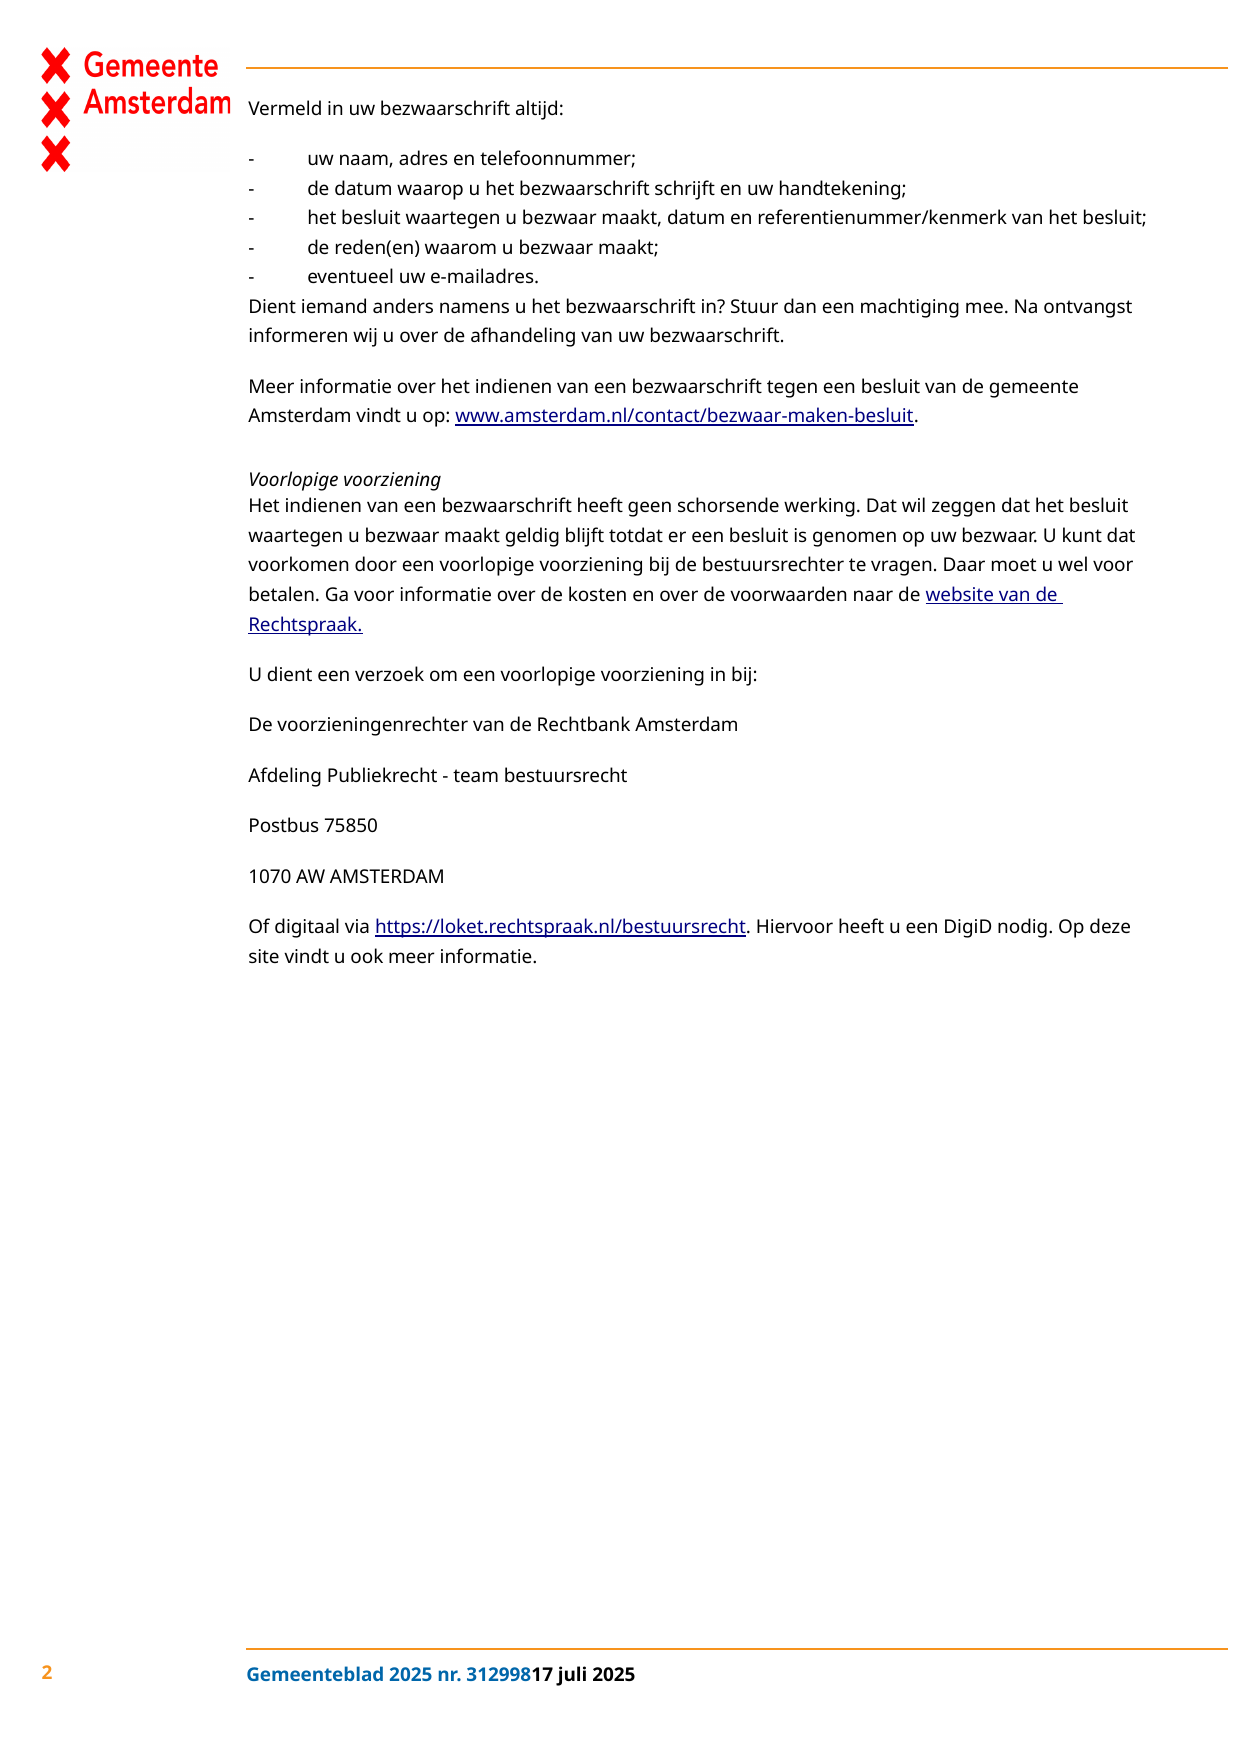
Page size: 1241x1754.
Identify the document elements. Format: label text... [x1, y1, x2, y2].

list eventueel uw e-mailadres. [248, 263, 1152, 289]
list het besluit waartegen u bezwaar maakt, datum en referentienummer/kenmerk van het besluit; [248, 204, 1152, 230]
text U dient een verzoek om een voorlopige voorziening in bij: [248, 661, 1152, 687]
text Vermeld in uw bezwaarschrift altijd: [248, 95, 1152, 121]
text Voorlopige voorziening [248, 467, 1152, 492]
text Postbus 75850 [248, 812, 1152, 838]
list de reden(en) waarom u bezwaar maakt; [248, 234, 1152, 260]
text De voorzieningenrechter van de Rechtbank Amsterdam [248, 712, 1152, 737]
text 1070 AW AMSTERDAM [248, 863, 1152, 888]
text Dient iemand anders namens u het bezwaarschrift in? Stuur dan een machtiging mee. Na ontvangst informeren wij u over de afhandeling van uw bezwaarschrift. [248, 293, 1152, 348]
list de datum waarop u het bezwaarschrift schrijft en uw handtekening; [248, 175, 1152, 201]
text Of digitaal via https://loket.rechtspraak.nl/bestuursrecht. Hiervoor heeft u een DigiD nodig. Op deze site vindt u ook meer informatie. [248, 913, 1152, 968]
text Afdeling Publiekrecht - team bestuursrecht [248, 762, 1152, 788]
list uw naam, adres en telefoonnummer; [248, 145, 1152, 171]
text Meer informatie over het indienen van een bezwaarschrift tegen een besluit van de gemeente Amsterdam vindt u op: www.amsterdam.nl/contact/bezwaar-maken-besluit. [248, 373, 1152, 428]
picture [41, 47, 231, 172]
text Het indienen van een bezwaarschrift heeft geen schorsende werking. Dat wil zeggen dat het besluit waartegen u bezwaar maakt geldig blijft totdat er een besluit is genomen op uw bezwaar. U kunt dat voorkomen door een voorlopige voorziening bij de bestuursrechter te vragen. Daar moet u wel voor betalen. Ga voor informatie over de kosten en over de voorwaarden naar de website van de Rechtspraak. [248, 492, 1152, 636]
